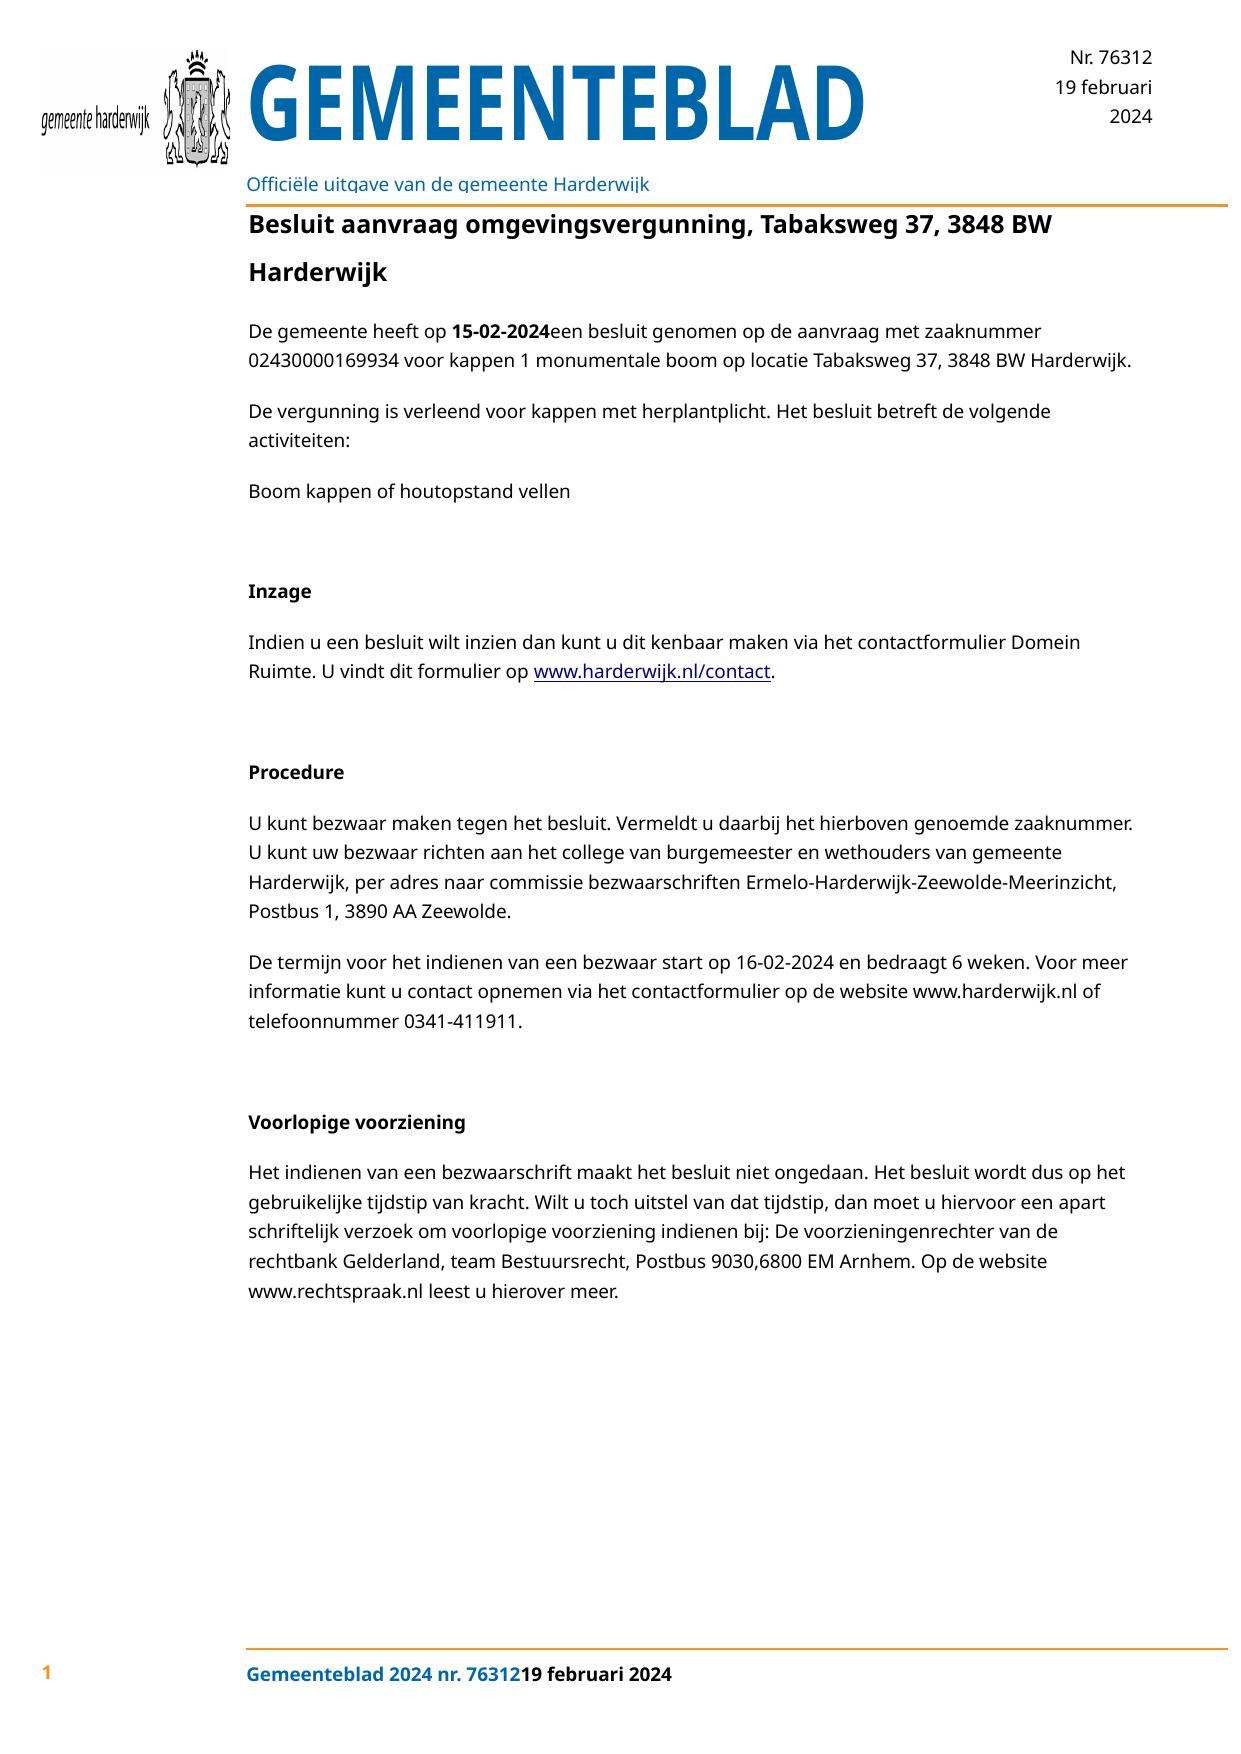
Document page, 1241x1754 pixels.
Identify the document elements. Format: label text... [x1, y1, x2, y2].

text De gemeente heeft op 15-02-2024een besluit genomen op de aanvraag met zaaknummer 02430000169934 voor kappen 1 monumentale boom op locatie Tabaksweg 37, 3848 BW Harderwijk. [248, 318, 1152, 373]
text Boom kappen of houtopstand vellen [248, 478, 1152, 504]
picture [41, 47, 231, 172]
text Procedure [248, 759, 1152, 785]
text Besluit aanvraag omgevingsvergunning, Tabaksweg 37, 3848 BW Harderwijk [248, 207, 1152, 288]
text Het indienen van een bezwaarschrift maakt het besluit niet ongedaan. Het besluit wordt dus op het gebruikelijke tijdstip van kracht. Wilt u toch uitstel van dat tijdstip, dan moet u hiervoor een apart schriftelijk verzoek om voorlopige voorziening indienen bij: De voorzieningenrechter van de rechtbank Gelderland, team Bestuursrecht, Postbus 9030,6800 EM Arnhem. Op de website www.rechtspraak.nl leest u hierover meer. [248, 1159, 1152, 1304]
text U kunt bezwaar maken tegen het besluit. Vermeldt u daarbij het hierboven genoemde zaaknummer. U kunt uw bezwaar richten aan het college van burgemeester en wethouders van gemeente Harderwijk, per adres naar commissie bezwaarschriften Ermelo-Harderwijk-Zeewolde-Meerinzicht, Postbus 1, 3890 AA Zeewolde. [248, 810, 1152, 924]
text Inzage [248, 579, 1152, 604]
text De termijn voor het indienen van een bezwaar start op 16-02-2024 en bedraagt 6 weken. Voor meer informatie kunt u contact opnemen via het contactformulier op de website www.harderwijk.nl of telefoonnummer 0341-411911. [248, 949, 1152, 1034]
text Voorlopige voorziening [248, 1109, 1152, 1135]
text Indien u een besluit wilt inzien dan kunt u dit kenbaar maken via het contactformulier Domein Ruimte. U vindt dit formulier op www.harderwijk.nl/contact. [248, 629, 1152, 684]
text De vergunning is verleend voor kappen met herplantplicht. Het besluit betreft de volgende activiteiten: [248, 398, 1152, 453]
